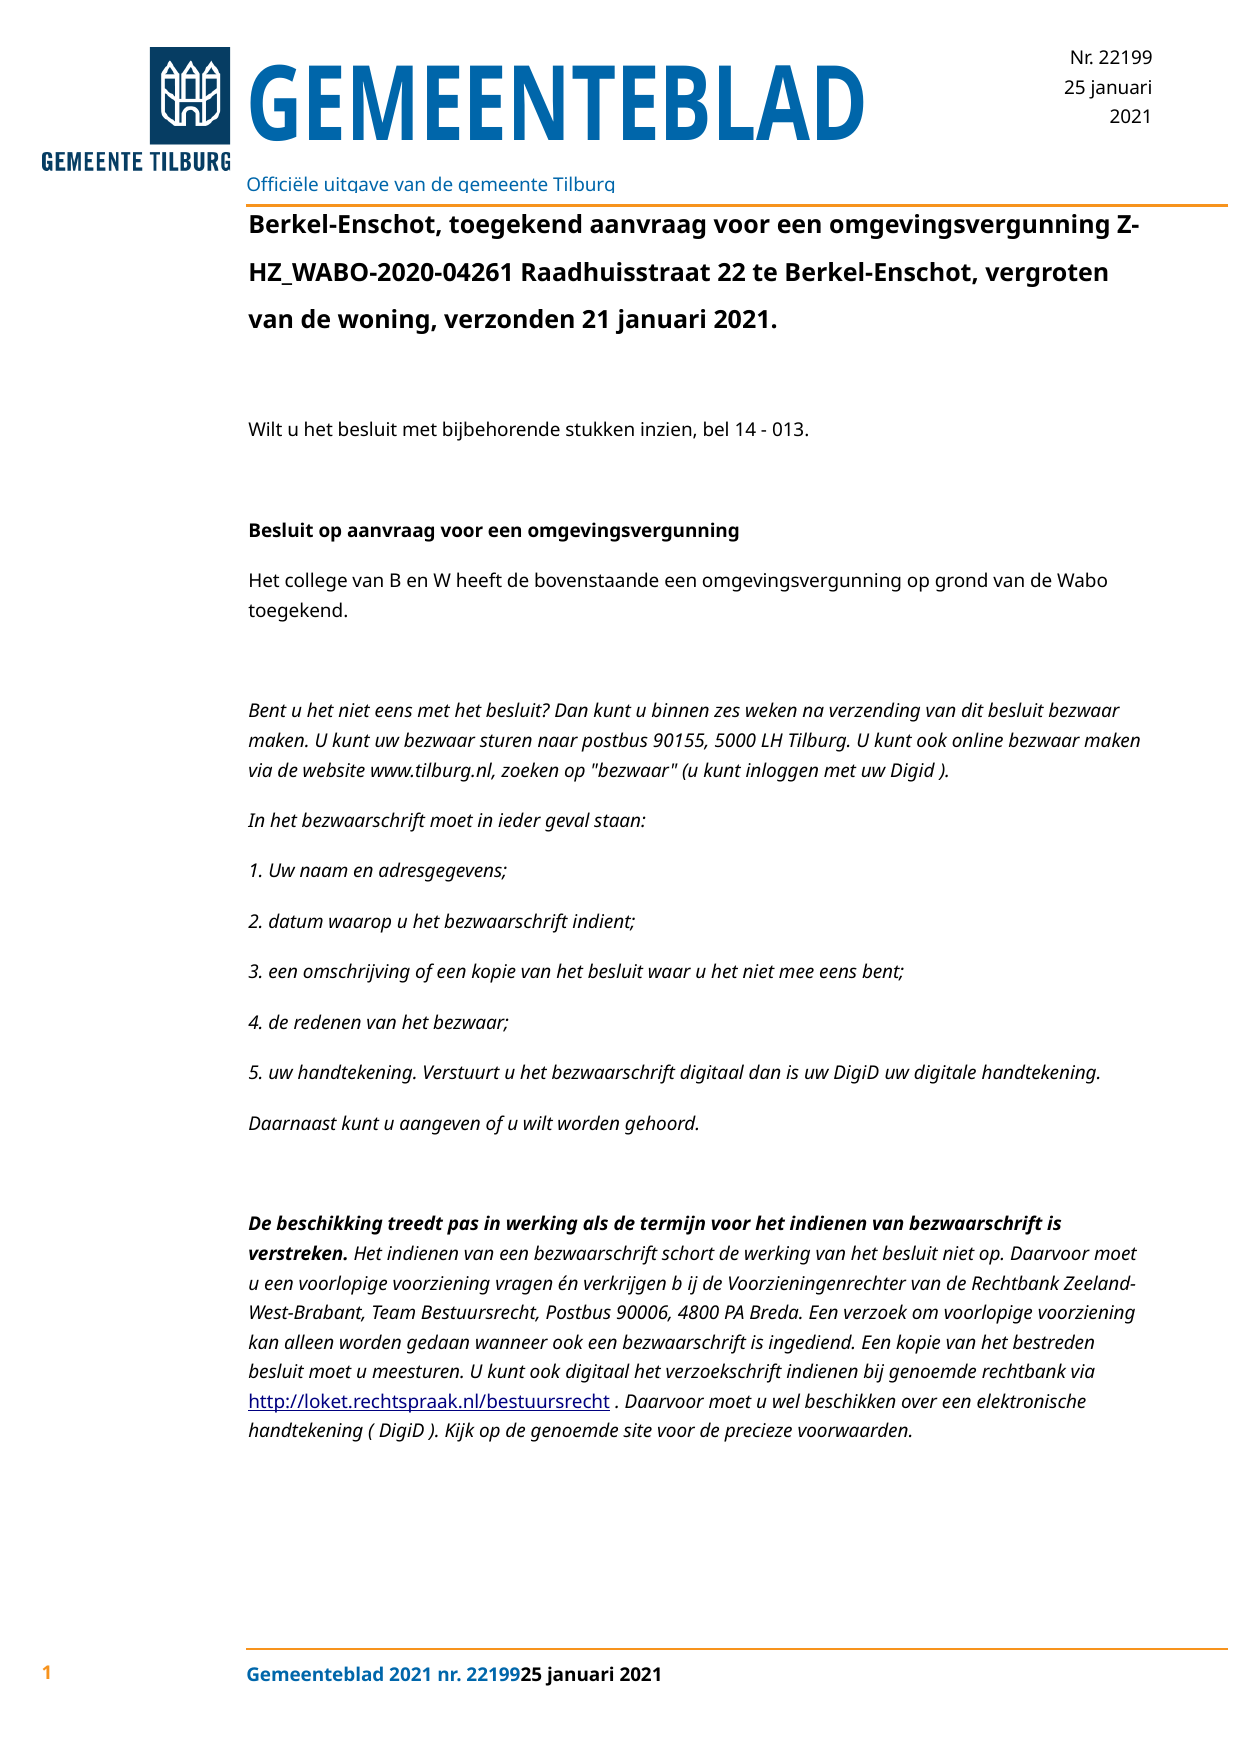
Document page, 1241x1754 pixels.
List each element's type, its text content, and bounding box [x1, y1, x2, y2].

text 5. uw handtekening. Verstuurt u het bezwaarschrift digitaal dan is uw DigiD uw digitale handtekening. [248, 1059, 1152, 1085]
text Berkel-Enschot, toegekend aanvraag voor een omgevingsvergunning Z-HZ_WABO-2020-04261 Raadhuisstraat 22 te Berkel-Enschot, vergroten van de woning, verzonden 21 januari 2021. [248, 207, 1152, 336]
text 2. datum waarop u het bezwaarschrift indient; [248, 908, 1152, 934]
text Bent u het niet eens met het besluit? Dan kunt u binnen zes weken na verzending van dit besluit bezwaar maken. U kunt uw bezwaar sturen naar postbus 90155, 5000 LH Tilburg. U kunt ook online bezwaar maken via de website www.tilburg.nl, zoeken op "bezwaar" (u kunt inloggen met uw Digid ). [248, 698, 1152, 782]
text Wilt u het besluit met bijbehorende stukken inzien, bel 14 - 013. [248, 416, 1152, 442]
text Daarnaast kunt u aangeven of u wilt worden gehoord. [248, 1110, 1152, 1135]
text De beschikking treedt pas in werking als de termijn voor het indienen van bezwaarschrift is verstreken. Het indienen van een bezwaarschrift schort de werking van het besluit niet op. Daarvoor moet u een voorlopige voorziening vragen én verkrijgen b ij de Voorzieningenrechter van de Rechtbank Zeeland-West-Brabant, Team Bestuursrecht, Postbus 90006, 4800 PA Breda. Een verzoek om voorlopige voorziening kan alleen worden gedaan wanneer ook een bezwaarschrift is ingediend. Een kopie van het bestreden besluit moet u meesturen. U kunt ook digitaal het verzoekschrift indienen bij genoemde rechtbank via http://loket.rechtspraak.nl/bestuursrecht . Daarvoor moet u wel beschikken over een elektronische handtekening ( DigiD ). Kijk op de genoemde site voor de precieze voorwaarden. [248, 1211, 1152, 1443]
text Besluit op aanvraag voor een omgevingsvergunning [248, 517, 1152, 542]
text 1. Uw naam en adresgegevens; [248, 858, 1152, 883]
text In het bezwaarschrift moet in ieder geval staan: [248, 807, 1152, 833]
text Het college van B en W heeft de bovenstaande een omgevingsvergunning op grond van de Wabo toegekend. [248, 567, 1152, 622]
text 4. de redenen van het bezwaar; [248, 1009, 1152, 1034]
picture [41, 47, 231, 172]
text 3. een omschrijving of een kopie van het besluit waar u het niet mee eens bent; [248, 958, 1152, 984]
